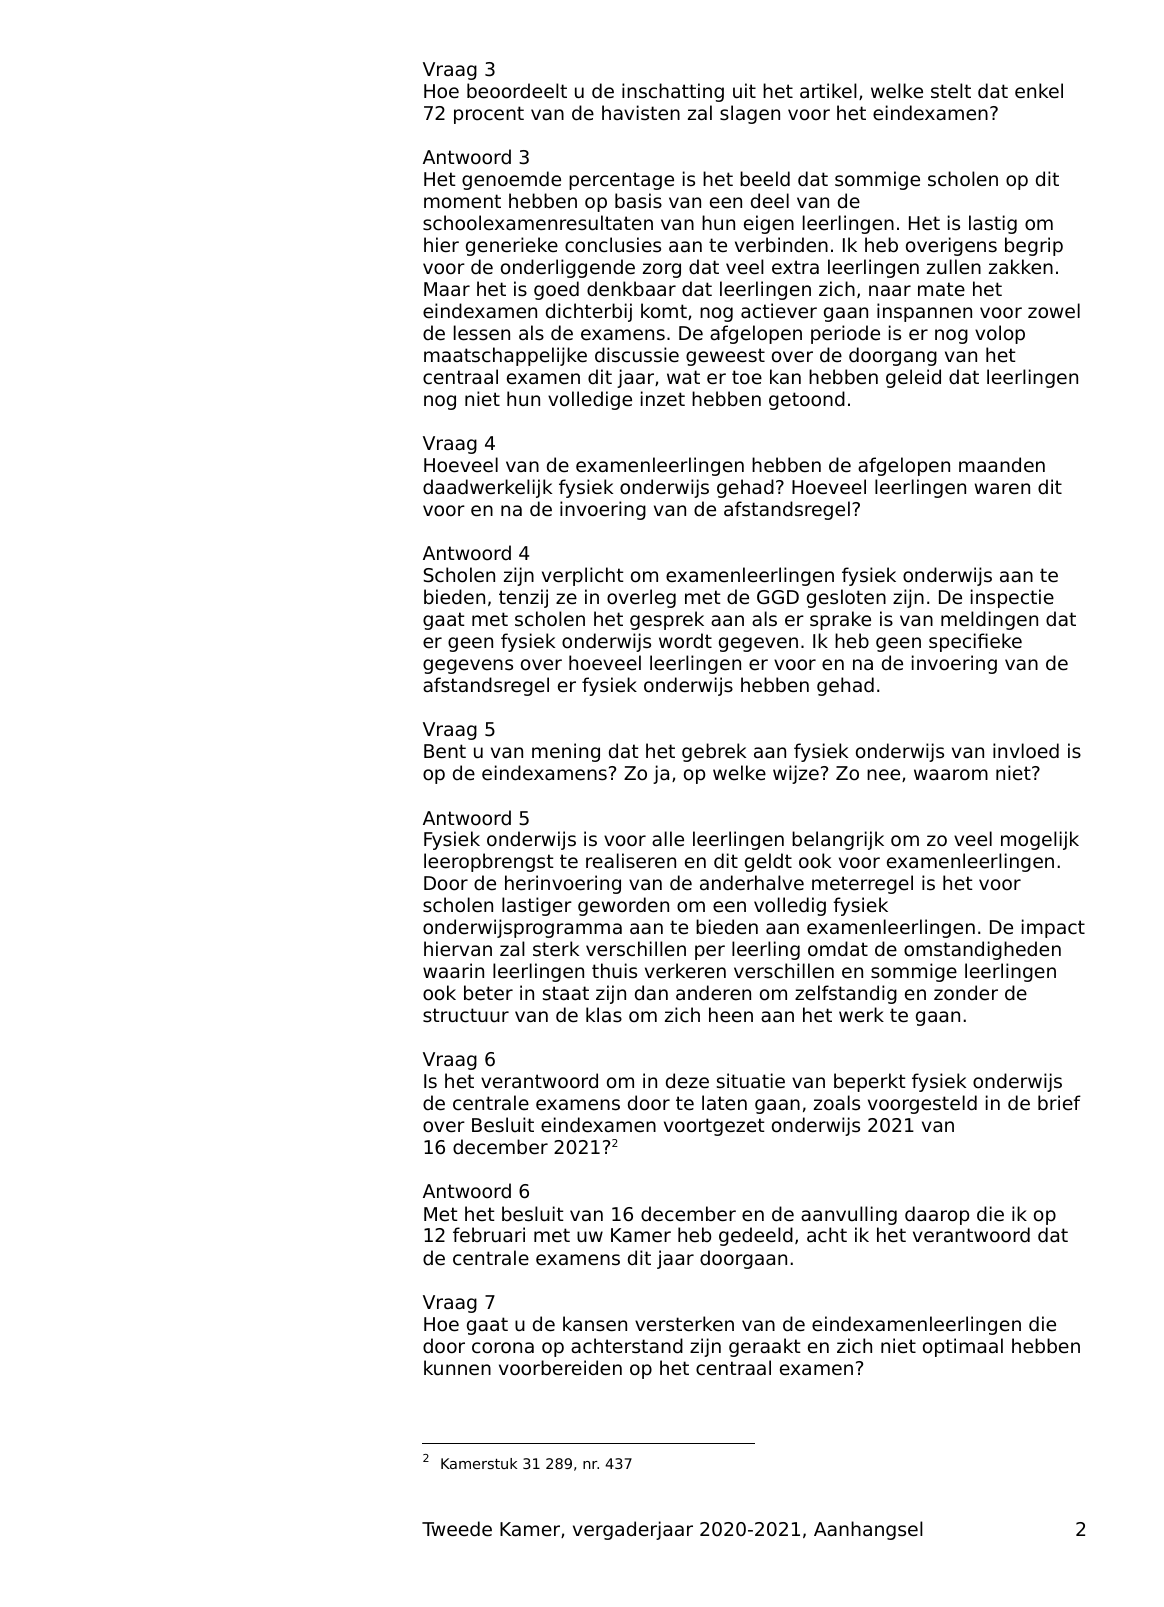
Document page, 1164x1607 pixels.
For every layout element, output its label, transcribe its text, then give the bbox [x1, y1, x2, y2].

text Bent u van mening dat het gebrek aan fysiek onderwijs van invloed is op de eindexamens? Zo ja, op welke wijze? Zo nee, waarom niet? [422, 741, 1087, 785]
text Is het verantwoord om in deze situatie van beperkt fysiek onderwijs de centrale examens door te laten gaan, zoals voorgesteld in de brief over Besluit eindexamen voortgezet onderwijs 2021 van 16 december 2021? [422, 1071, 1087, 1159]
text Fysiek onderwijs is voor alle leerlingen belangrijk om zo veel mogelijk leeropbrengst te realiseren en dit geldt ook voor examenleerlingen. Door de herinvoering van de anderhalve meterregel is het voor scholen lastiger geworden om een volledig fysiek onderwijsprogramma aan te bieden aan examenleerlingen. De impact hiervan zal sterk verschillen per leerling omdat de omstandigheden waarin leerlingen thuis verkeren verschillen en sommige leerlingen ook beter in staat zijn dan anderen om zelfstandig en zonder de structuur van de klas om zich heen aan het werk te gaan. [422, 829, 1087, 1027]
text Antwoord 6 [422, 1181, 1087, 1203]
text Het genoemde percentage is het beeld dat sommige scholen op dit moment hebben op basis van een deel van de schoolexamenresultaten van hun eigen leerlingen. Het is lastig om hier generieke conclusies aan te verbinden. Ik heb overigens begrip voor de onderliggende zorg dat veel extra leerlingen zullen zakken. Maar het is goed denkbaar dat leerlingen zich, naar mate het eindexamen dichterbij komt, nog actiever gaan inspannen voor zowel de lessen als de examens. De afgelopen periode is er nog volop maatschappelijke discussie geweest over de doorgang van het centraal examen dit jaar, wat er toe kan hebben geleid dat leerlingen nog niet hun volledige inzet hebben getoond. [422, 169, 1087, 411]
text Antwoord 5 [422, 807, 1087, 829]
text Antwoord 4 [422, 543, 1087, 565]
text Vraag 4 [422, 433, 1087, 455]
text Hoe beoordeelt u de inschatting uit het artikel, welke stelt dat enkel 72 procent van de havisten zal slagen voor het eindexamen? [422, 81, 1087, 125]
text Vraag 3 [422, 59, 1087, 81]
text Vraag 7 [422, 1292, 1087, 1313]
text Vraag 6 [422, 1049, 1087, 1071]
text Kamerstuk 31 289, nr. 437 [422, 1452, 1087, 1474]
text Hoeveel van de examenleerlingen hebben de afgelopen maanden daadwerkelijk fysiek onderwijs gehad? Hoeveel leerlingen waren dit voor en na de invoering van de afstandsregel? [422, 455, 1087, 521]
text Hoe gaat u de kansen versterken van de eindexamenleerlingen die door corona op achterstand zijn geraakt en zich niet optimaal hebben kunnen voorbereiden op het centraal examen? [422, 1313, 1087, 1379]
text Vraag 5 [422, 719, 1087, 741]
text Scholen zijn verplicht om examenleerlingen fysiek onderwijs aan te bieden, tenzij ze in overleg met de GGD gesloten zijn. De inspectie gaat met scholen het gesprek aan als er sprake is van meldingen dat er geen fysiek onderwijs wordt gegeven. Ik heb geen specifieke gegevens over hoeveel leerlingen er voor en na de invoering van de afstandsregel er fysiek onderwijs hebben gehad. [422, 565, 1087, 697]
text Met het besluit van 16 december en de aanvulling daarop die ik op 12 februari met uw Kamer heb gedeeld, acht ik het verantwoord dat de centrale examens dit jaar doorgaan. [422, 1203, 1087, 1269]
text Antwoord 3 [422, 147, 1087, 169]
